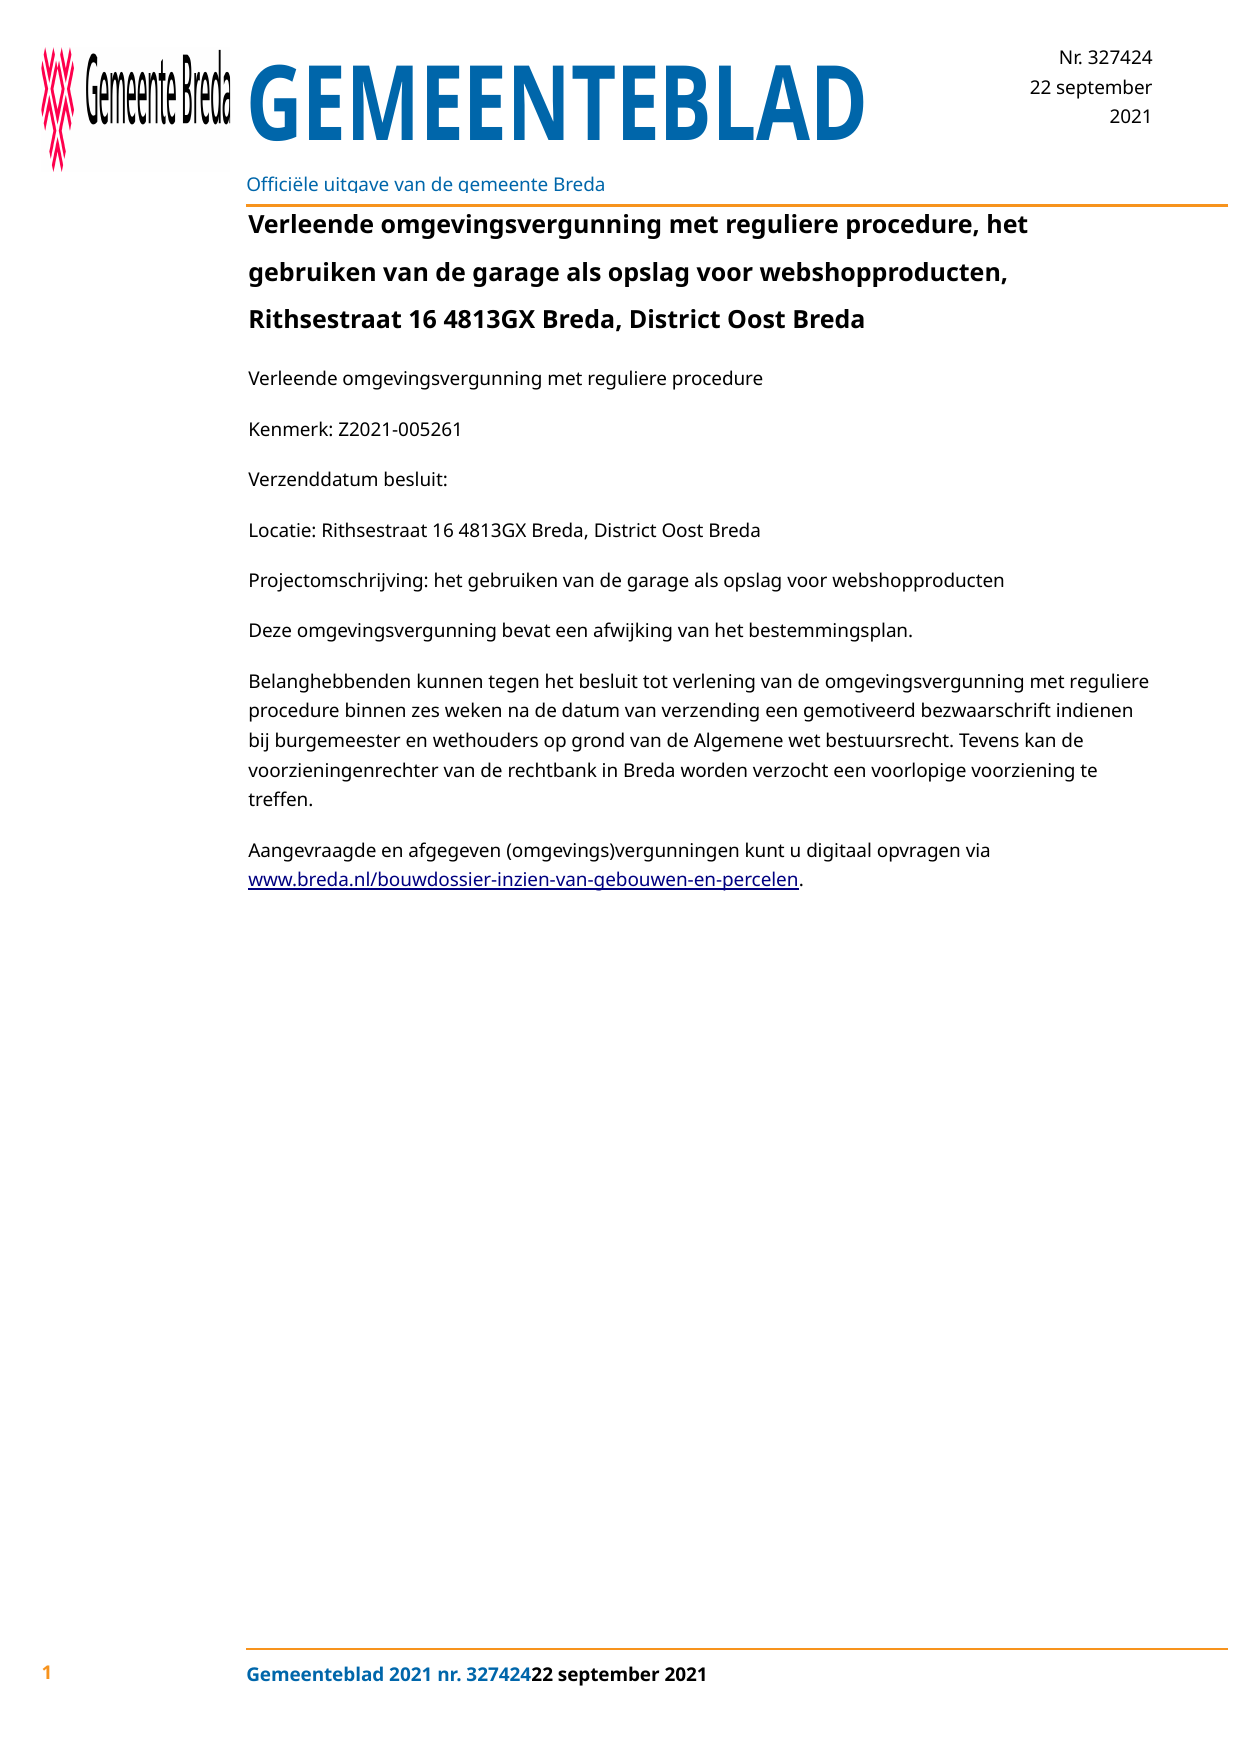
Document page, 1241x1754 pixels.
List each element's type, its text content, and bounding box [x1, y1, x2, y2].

text Aangevraagde en afgegeven (omgevings)vergunningen kunt u digitaal opvragen via www.breda.nl/bouwdossier-inzien-van-gebouwen-en-percelen. [248, 837, 1152, 892]
text Kenmerk: Z2021-005261 [248, 416, 1152, 442]
text Verzenddatum besluit: [248, 466, 1152, 492]
text Belanghebbenden kunnen tegen het besluit tot verlening van de omgevingsvergunning met reguliere procedure binnen zes weken na de datum van verzending een gemotiveerd bezwaarschrift indienen bij burgemeester en wethouders op grond van de Algemene wet bestuursrecht. Tevens kan de voorzieningenrechter van de rechtbank in Breda worden verzocht een voorlopige voorziening te treffen. [248, 668, 1152, 812]
picture [41, 47, 231, 172]
text Verleende omgevingsvergunning met reguliere procedure, het gebruiken van de garage als opslag voor webshopproducten, Rithsestraat 16 4813GX Breda, District Oost Breda [248, 207, 1152, 336]
text Locatie: Rithsestraat 16 4813GX Breda, District Oost Breda [248, 517, 1152, 542]
text Projectomschrijving: het gebruiken van de garage als opslag voor webshopproducten [248, 567, 1152, 593]
text Deze omgevingsvergunning bevat een afwijking van het bestemmingsplan. [248, 618, 1152, 643]
text Verleende omgevingsvergunning met reguliere procedure [248, 366, 1152, 391]
